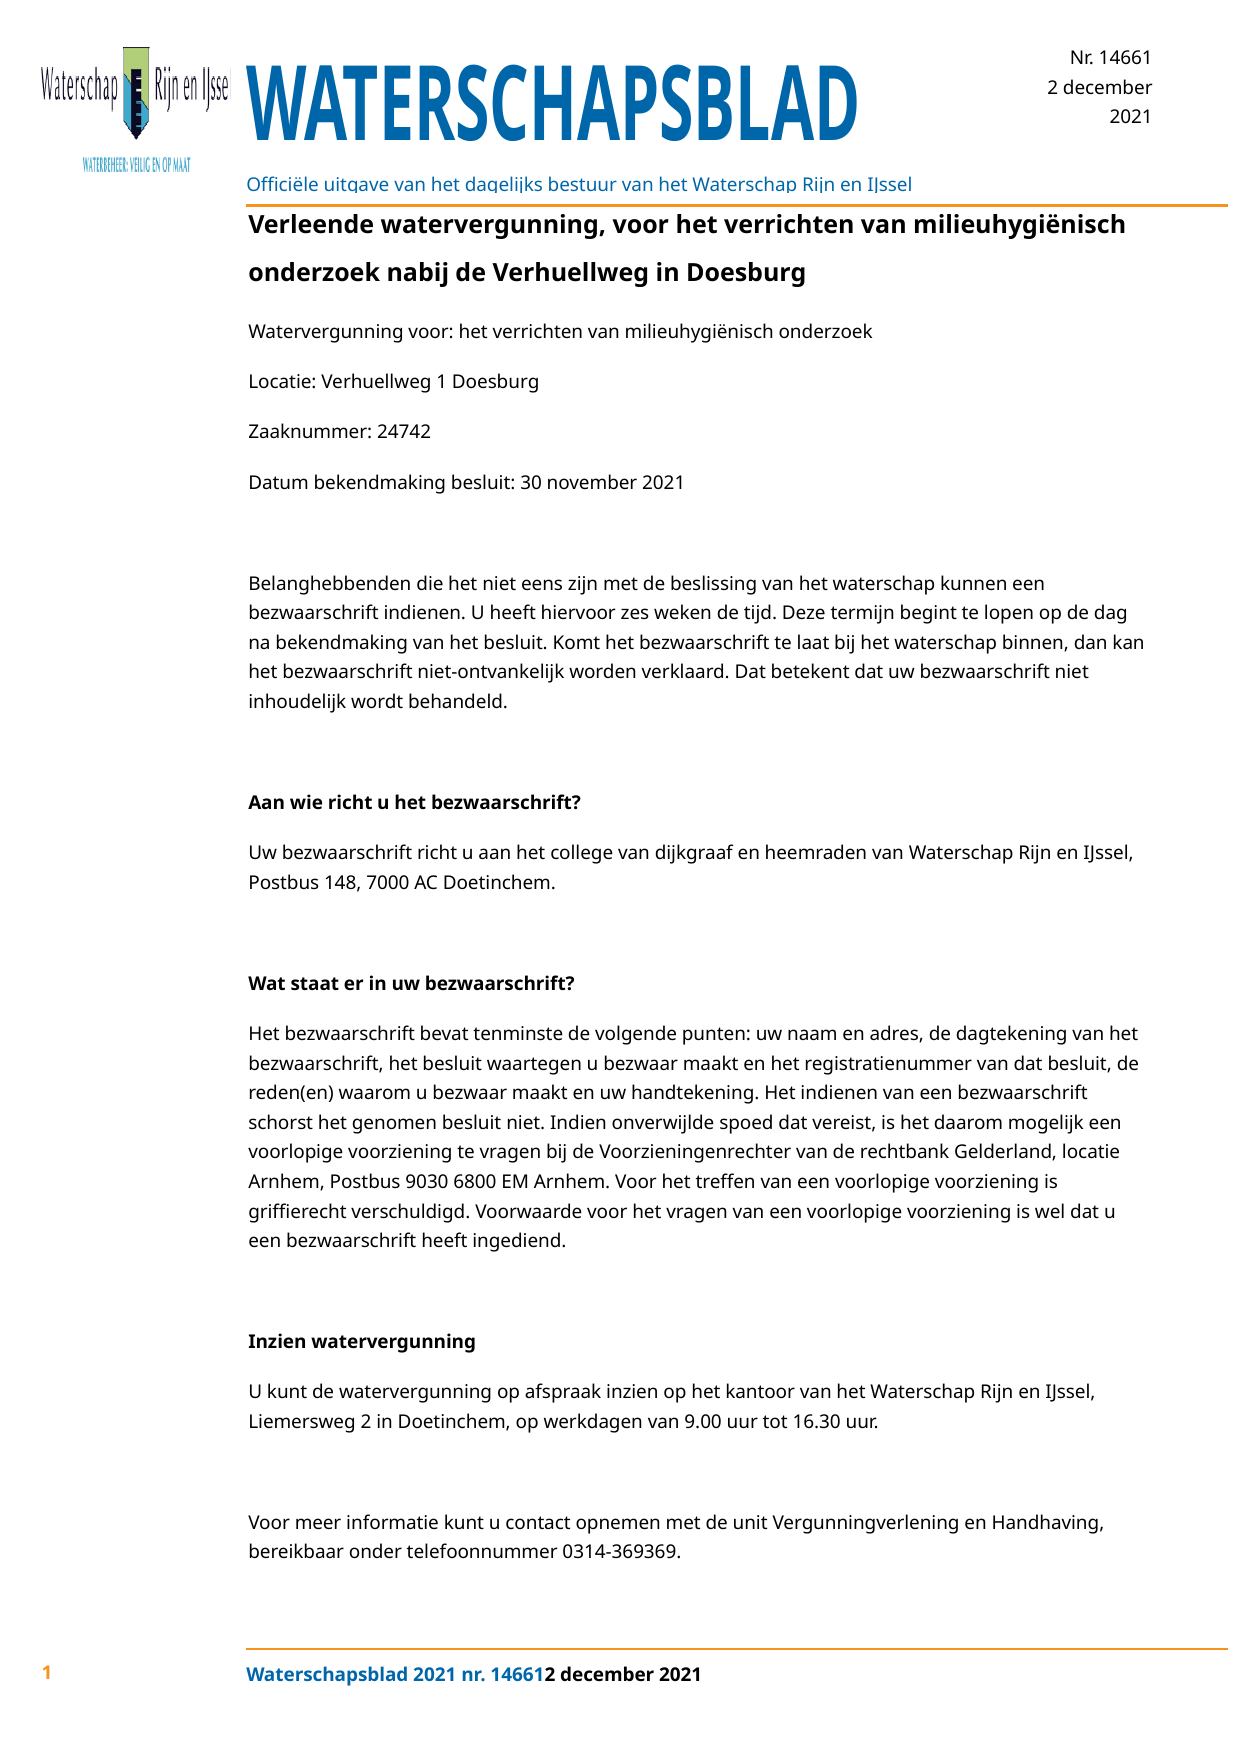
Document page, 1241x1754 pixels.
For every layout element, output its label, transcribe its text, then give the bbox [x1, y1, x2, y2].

text Inzien watervergunning [248, 1328, 1152, 1354]
text Aan wie richt u het bezwaarschrift? [248, 789, 1152, 815]
text Belanghebbenden die het niet eens zijn met de beslissing van het waterschap kunnen een bezwaarschrift indienen. U heeft hiervoor zes weken de tijd. Deze termijn begint te lopen op de dag na bekendmaking van het besluit. Komt het bezwaarschrift te laat bij het waterschap binnen, dan kan het bezwaarschrift niet-ontvankelijk worden verklaard. Dat betekent dat uw bezwaarschrift niet inhoudelijk wordt behandeld. [248, 570, 1152, 714]
text Locatie: Verhuellweg 1 Doesburg [248, 368, 1152, 394]
text U kunt de watervergunning op afspraak inzien op het kantoor van het Waterschap Rijn en IJssel, Liemersweg 2 in Doetinchem, op werkdagen van 9.00 uur tot 16.30 uur. [248, 1379, 1152, 1434]
text Verleende watervergunning, voor het verrichten van milieuhygiënisch onderzoek nabij de Verhuellweg in Doesburg [248, 207, 1152, 288]
text Het bezwaarschrift bevat tenminste de volgende punten: uw naam en adres, de dagtekening van het bezwaarschrift, het besluit waartegen u bezwaar maakt en het registratienummer van dat besluit, de reden(en) waarom u bezwaar maakt en uw handtekening. Het indienen van een bezwaarschrift schorst het genomen besluit niet. Indien onverwijlde spoed dat vereist, is het daarom mogelijk een voorlopige voorziening te vragen bij de Voorzieningenrechter van de rechtbank Gelderland, locatie Arnhem, Postbus 9030 6800 EM Arnhem. Voor het treffen van een voorlopige voorziening is griffierecht verschuldigd. Voorwaarde voor het vragen van een voorlopige voorziening is wel dat u een bezwaarschrift heeft ingediend. [248, 1020, 1152, 1253]
picture [41, 47, 231, 172]
text Wat staat er in uw bezwaarschrift? [248, 970, 1152, 996]
text Watervergunning voor: het verrichten van milieuhygiënisch onderzoek [248, 318, 1152, 344]
text Datum bekendmaking besluit: 30 november 2021 [248, 469, 1152, 495]
text Uw bezwaarschrift richt u aan het college van dijkgraaf en heemraden van Waterschap Rijn en IJssel, Postbus 148, 7000 AC Doetinchem. [248, 839, 1152, 895]
text Voor meer informatie kunt u contact opnemen met de unit Vergunningverlening en Handhaving, bereikbaar onder telefoonnummer 0314-369369. [248, 1509, 1152, 1564]
text Zaaknummer: 24742 [248, 419, 1152, 444]
